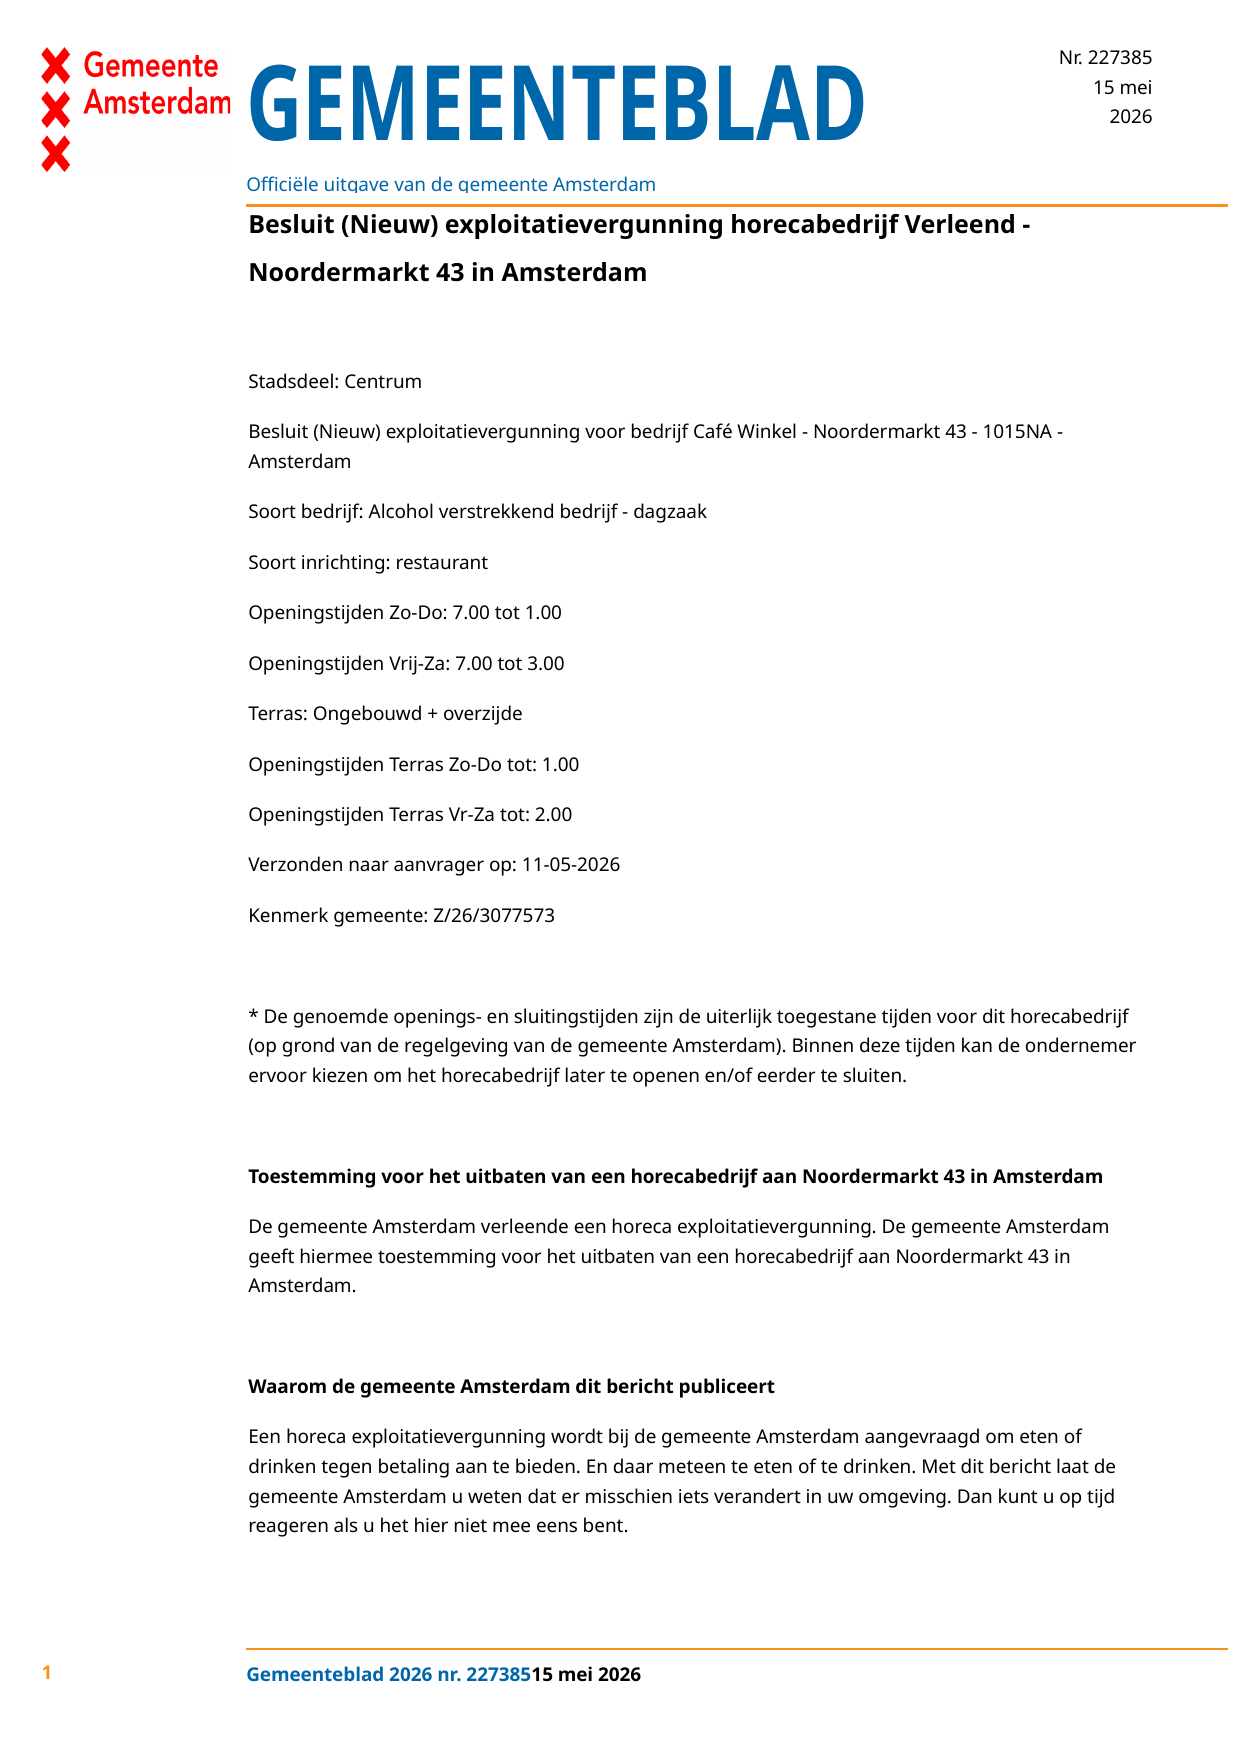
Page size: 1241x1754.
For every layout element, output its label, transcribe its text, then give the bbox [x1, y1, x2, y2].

text Soort bedrijf: Alcohol verstrekkend bedrijf - dagzaak [248, 499, 1152, 524]
text Stadsdeel: Centrum [248, 368, 1152, 394]
text Toestemming voor het uitbaten van een horecabedrijf aan Noordermarkt 43 in Amsterdam [248, 1163, 1152, 1189]
text Openingstijden Zo-Do: 7.00 tot 1.00 [248, 599, 1152, 625]
text Een horeca exploitatievergunning wordt bij de gemeente Amsterdam aangevraagd om eten of drinken tegen betaling aan te bieden. En daar meteen te eten of te drinken. Met dit bericht laat de gemeente Amsterdam u weten dat er misschien iets verandert in uw omgeving. Dan kunt u op tijd reageren als u het hier niet mee eens bent. [248, 1424, 1152, 1538]
text De gemeente Amsterdam verleende een horeca exploitatievergunning. De gemeente Amsterdam geeft hiermee toestemming voor het uitbaten van een horecabedrijf aan Noordermarkt 43 in Amsterdam. [248, 1213, 1152, 1298]
text * De genoemde openings- en sluitingstijden zijn de uiterlijk toegestane tijden voor dit horecabedrijf (op grond van de regelgeving van de gemeente Amsterdam). Binnen deze tijden kan de ondernemer ervoor kiezen om het horecabedrijf later te openen en/of eerder te sluiten. [248, 1003, 1152, 1088]
text Besluit (Nieuw) exploitatievergunning horecabedrijf Verleend - Noordermarkt 43 in Amsterdam [248, 207, 1152, 288]
text Besluit (Nieuw) exploitatievergunning voor bedrijf Café Winkel - Noordermarkt 43 - 1015NA - Amsterdam [248, 419, 1152, 474]
text Openingstijden Vrij-Za: 7.00 tot 3.00 [248, 650, 1152, 676]
text Terras: Ongebouwd + overzijde [248, 700, 1152, 726]
picture [41, 47, 231, 172]
text Verzonden naar aanvrager op: 11-05-2026 [248, 852, 1152, 877]
text Soort inrichting: restaurant [248, 549, 1152, 575]
text Waarom de gemeente Amsterdam dit bericht publiceert [248, 1373, 1152, 1399]
text Openingstijden Terras Zo-Do tot: 1.00 [248, 751, 1152, 777]
text Openingstijden Terras Vr-Za tot: 2.00 [248, 801, 1152, 827]
text Kenmerk gemeente: Z/26/3077573 [248, 902, 1152, 928]
